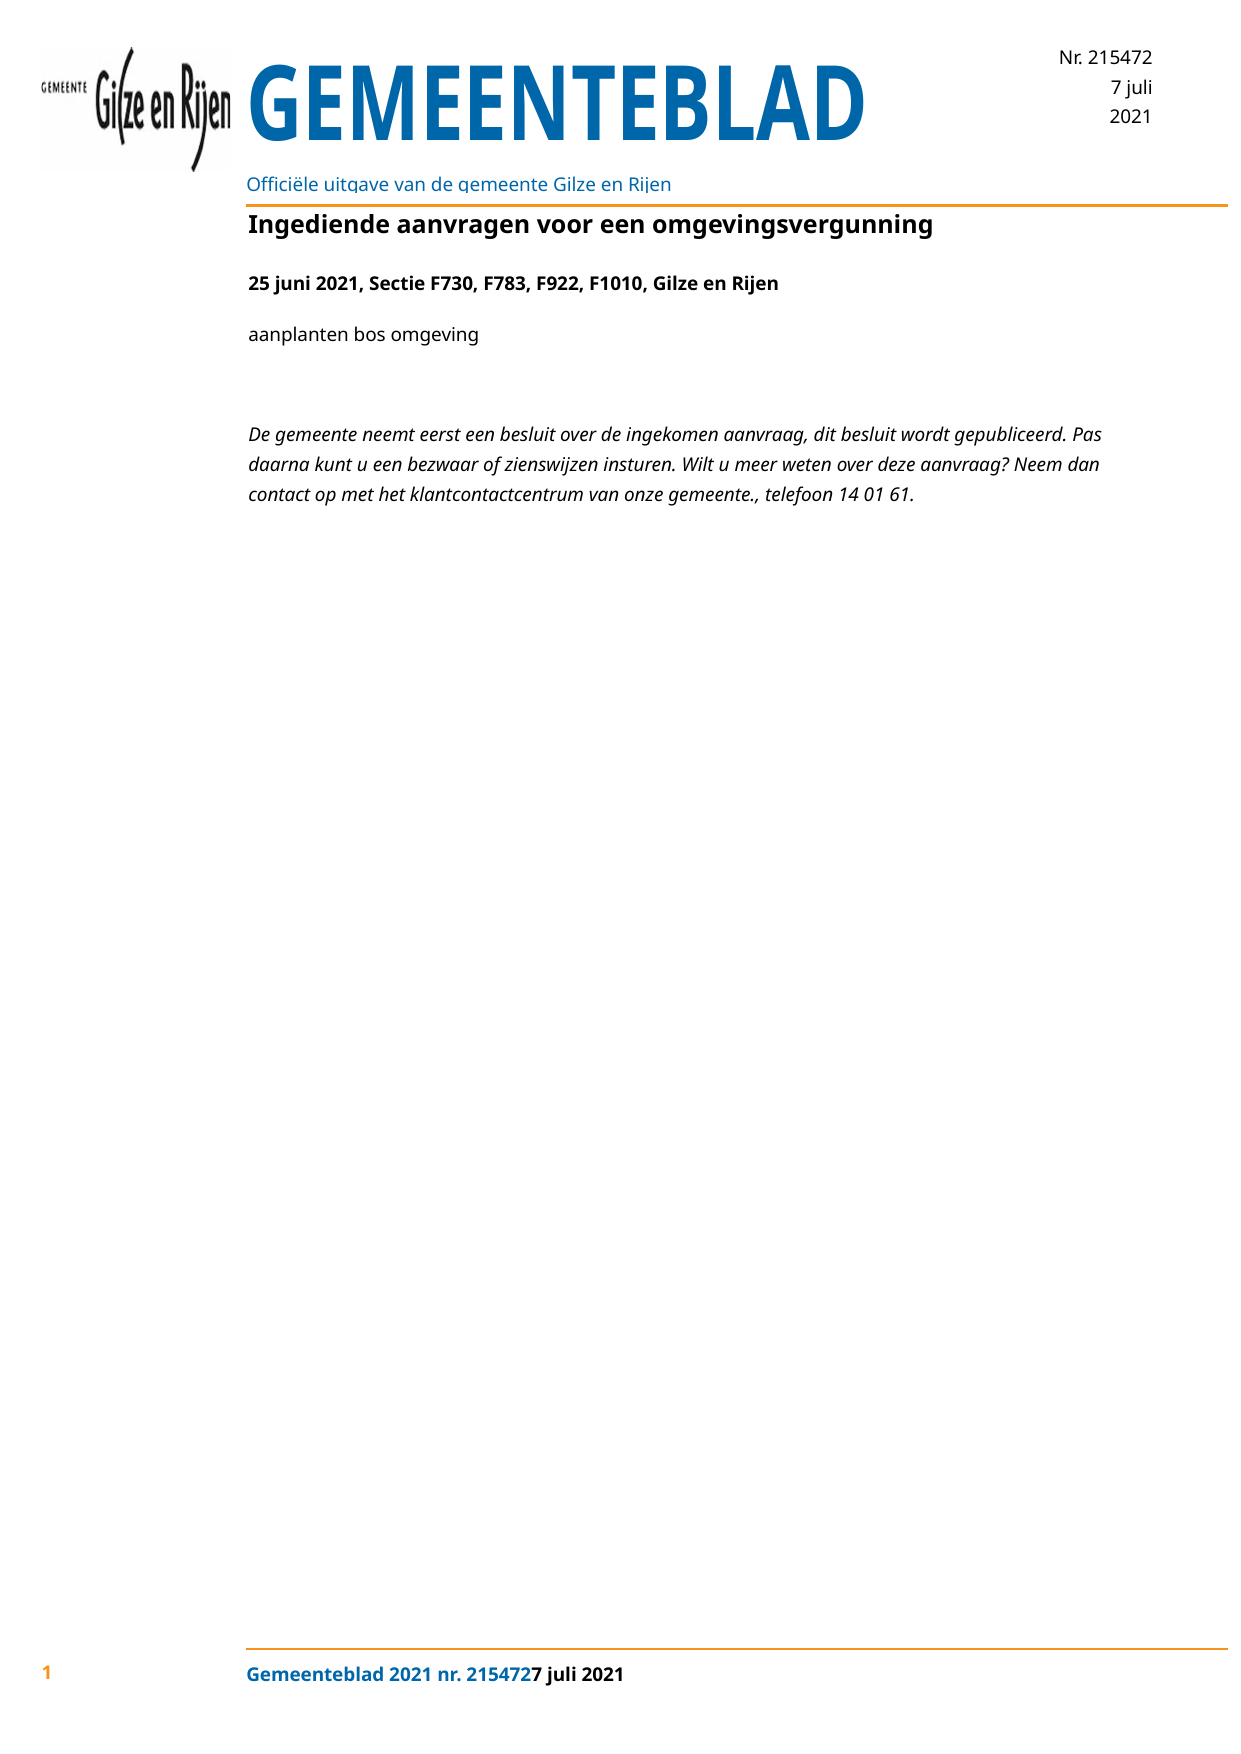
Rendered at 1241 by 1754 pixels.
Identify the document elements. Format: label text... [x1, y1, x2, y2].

picture [41, 47, 231, 172]
text Ingediende aanvragen voor een omgevingsvergunning [248, 207, 1152, 241]
text 25 juni 2021, Sectie F730, F783, F922, F1010, Gilze en Rijen [248, 270, 1152, 296]
text aanplanten bos omgeving [248, 321, 1152, 346]
text De gemeente neemt eerst een besluit over de ingekomen aanvraag, dit besluit wordt gepubliceerd. Pas daarna kunt u een bezwaar of zienswijzen insturen. Wilt u meer weten over deze aanvraag? Neem dan contact op met het klantcontactcentrum van onze gemeente., telefoon 14 01 61. [248, 422, 1152, 506]
